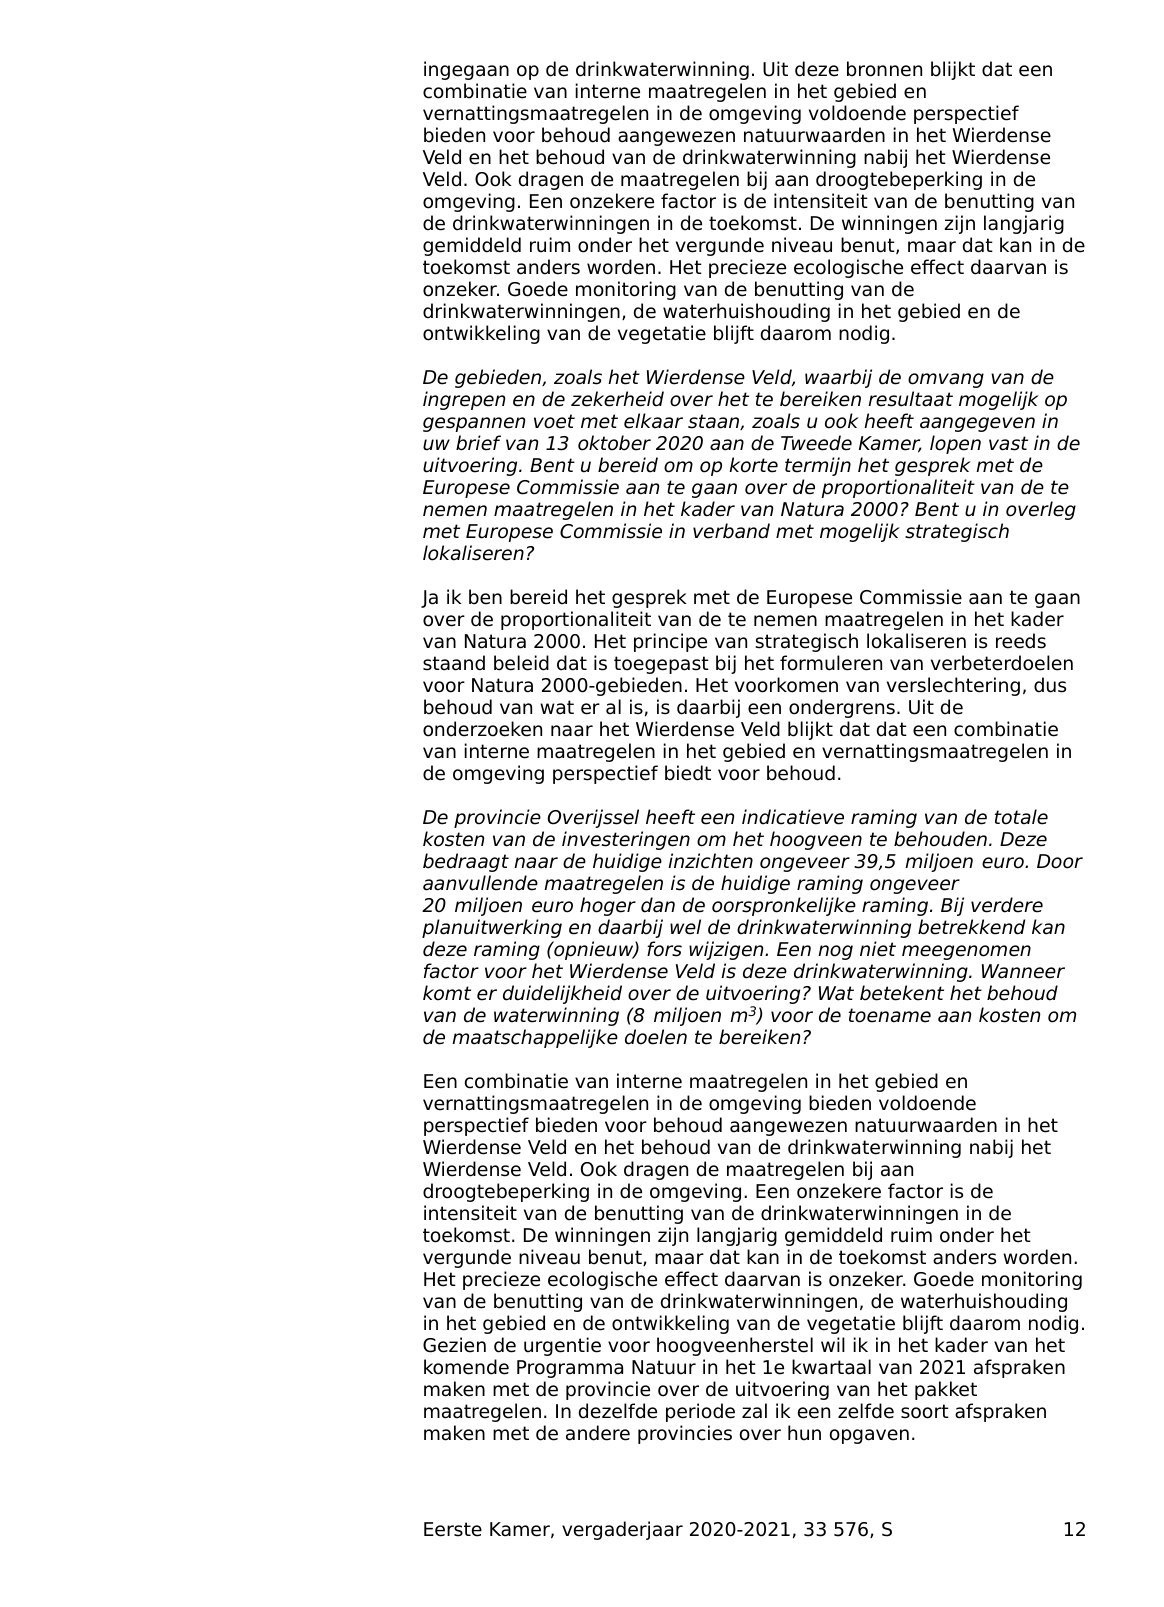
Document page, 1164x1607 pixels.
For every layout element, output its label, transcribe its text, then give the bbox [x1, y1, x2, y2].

text Een combinatie van interne maatregelen in het gebied en vernattingsmaatregelen in de omgeving bieden voldoende perspectief bieden voor behoud aangewezen natuurwaarden in het Wierdense Veld en het behoud van de drinkwaterwinning nabij het Wierdense Veld. Ook dragen de maatregelen bij aan droogtebeperking in de omgeving. Een onzekere factor is de intensiteit van de benutting van de drinkwaterwinningen in de toekomst. De winningen zijn langjarig gemiddeld ruim onder het vergunde niveau benut, maar dat kan in de toekomst anders worden. Het precieze ecologische effect daarvan is onzeker. Goede monitoring van de benutting van de drinkwaterwinningen, de waterhuishouding in het gebied en de ontwikkeling van de vegetatie blijft daarom nodig. [422, 1071, 1087, 1335]
text De provincie Overijssel heeft een indicatieve raming van de totale kosten van de investeringen om het hoogveen te behouden. Deze bedraagt naar de huidige inzichten ongeveer 39,5 miljoen euro. Door aanvullende maatregelen is de huidige raming ongeveer 20 miljoen euro hoger dan de oorspronkelijke raming. Bij verdere planuitwerking en daarbij wel de drinkwaterwinning betrekkend kan deze raming (opnieuw) fors wijzigen. Een nog niet meegenomen factor voor het Wierdense Veld is deze drinkwaterwinning. Wanneer komt er duidelijkheid over de uitvoering? Wat betekent het behoud van de waterwinning (8 miljoen m3) voor de toename aan kosten om de maatschappelijke doelen te bereiken? [422, 807, 1087, 1049]
text Gezien de urgentie voor hoogveenherstel wil ik in het kader van het komende Programma Natuur in het 1e kwartaal van 2021 afspraken maken met de provincie over de uitvoering van het pakket maatregelen. In dezelfde periode zal ik een zelfde soort afspraken maken met de andere provincies over hun opgaven. [422, 1335, 1087, 1444]
text De gebieden, zoals het Wierdense Veld, waarbij de omvang van de ingrepen en de zekerheid over het te bereiken resultaat mogelijk op gespannen voet met elkaar staan, zoals u ook heeft aangegeven in uw brief van 13 oktober 2020 aan de Tweede Kamer, lopen vast in de uitvoering. Bent u bereid om op korte termijn het gesprek met de Europese Commissie aan te gaan over de proportionaliteit van de te nemen maatregelen in het kader van Natura 2000? Bent u in overleg met Europese Commissie in verband met mogelijk strategisch lokaliseren? [422, 367, 1087, 565]
text ingegaan op de drinkwaterwinning. Uit deze bronnen blijkt dat een combinatie van interne maatregelen in het gebied en vernattingsmaatregelen in de omgeving voldoende perspectief bieden voor behoud aangewezen natuurwaarden in het Wierdense Veld en het behoud van de drinkwaterwinning nabij het Wierdense Veld. Ook dragen de maatregelen bij aan droogtebeperking in de omgeving. Een onzekere factor is de intensiteit van de benutting van de drinkwaterwinningen in de toekomst. De winningen zijn langjarig gemiddeld ruim onder het vergunde niveau benut, maar dat kan in de toekomst anders worden. Het precieze ecologische effect daarvan is onzeker. Goede monitoring van de benutting van de drinkwaterwinningen, de waterhuishouding in het gebied en de ontwikkeling van de vegetatie blijft daarom nodig. [422, 59, 1087, 345]
text Ja ik ben bereid het gesprek met de Europese Commissie aan te gaan over de proportionaliteit van de te nemen maatregelen in het kader van Natura 2000. Het principe van strategisch lokaliseren is reeds staand beleid dat is toegepast bij het formuleren van verbeterdoelen voor Natura 2000-gebieden. Het voorkomen van verslechtering, dus behoud van wat er al is, is daarbij een ondergrens. Uit de onderzoeken naar het Wierdense Veld blijkt dat dat een combinatie van interne maatregelen in het gebied en vernattingsmaatregelen in de omgeving perspectief biedt voor behoud. [422, 587, 1087, 785]
